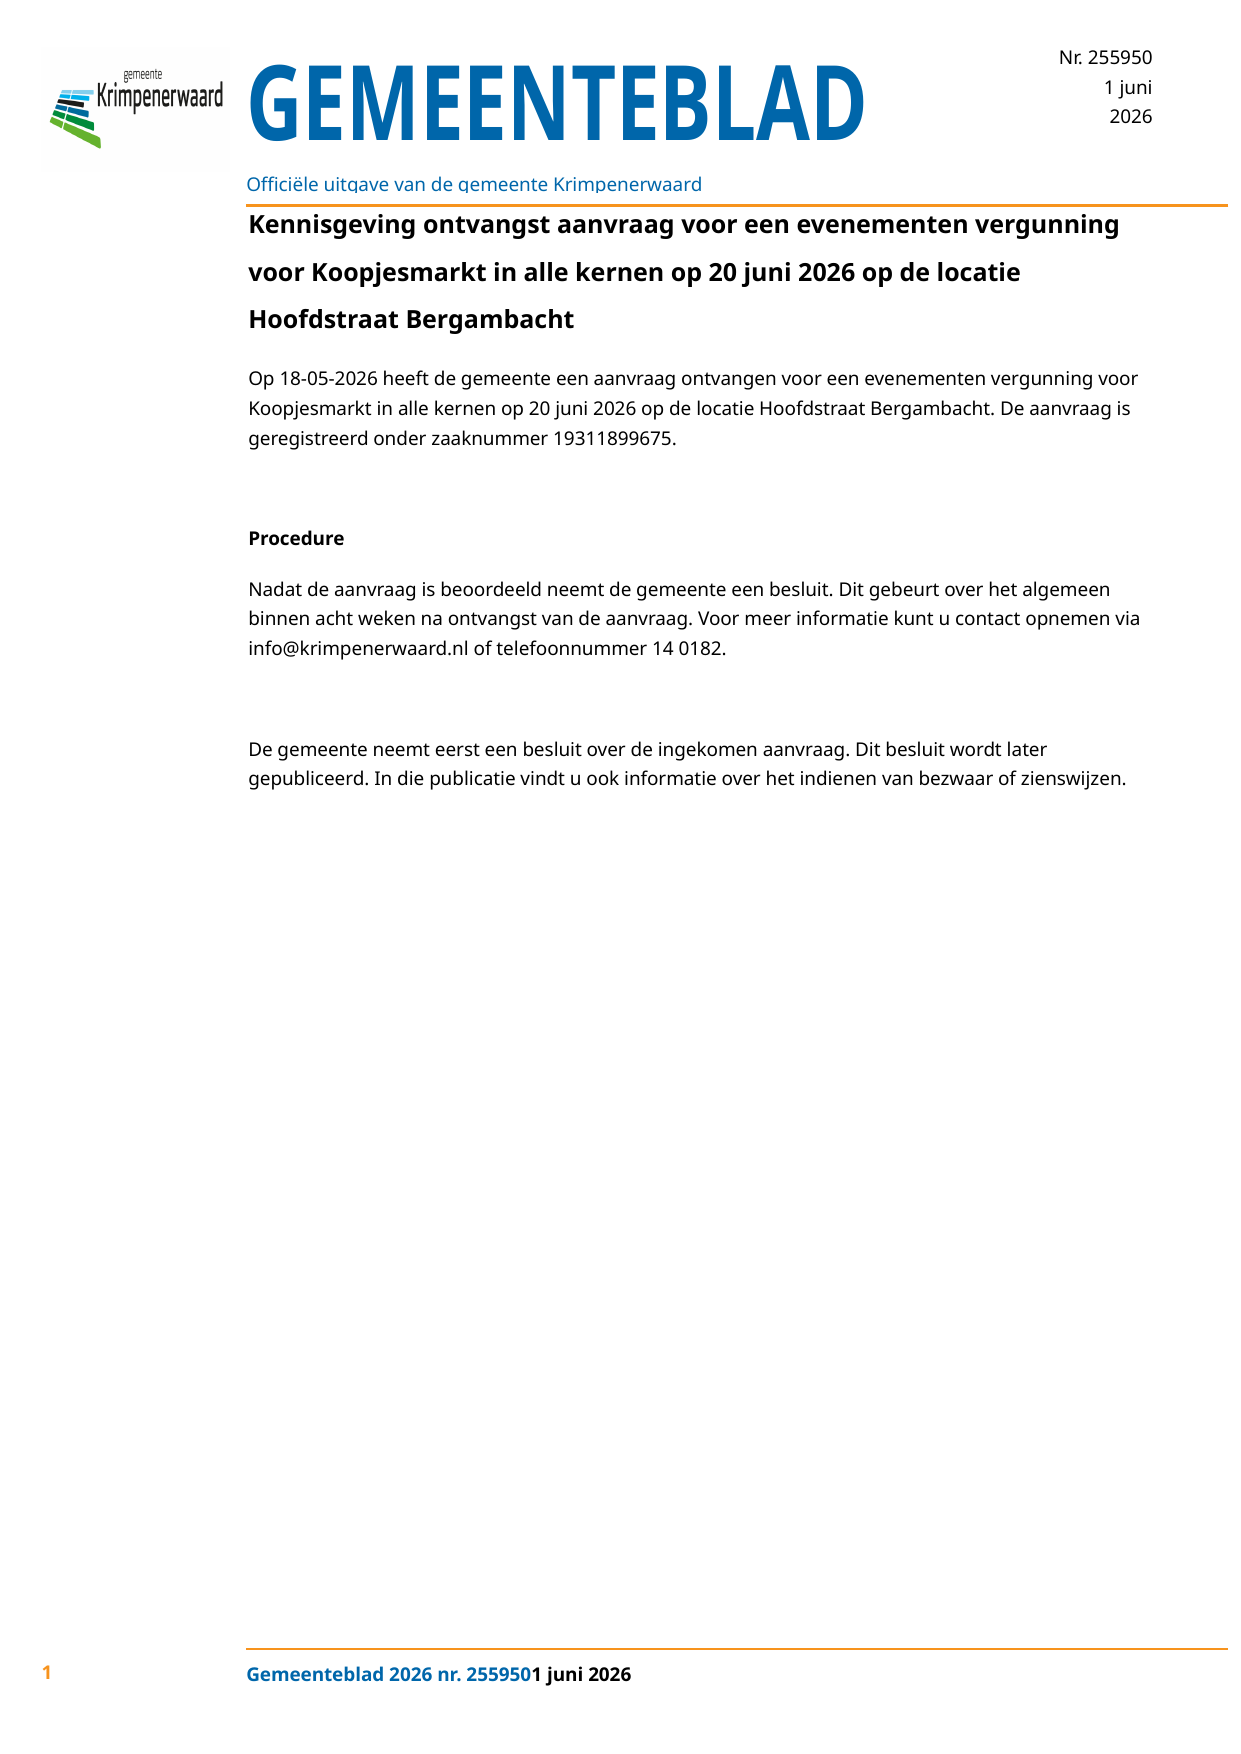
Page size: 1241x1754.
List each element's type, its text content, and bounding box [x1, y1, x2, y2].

text Kennisgeving ontvangst aanvraag voor een evenementen vergunning voor Koopjesmarkt in alle kernen op 20 juni 2026 op de locatie Hoofdstraat Bergambacht [248, 207, 1152, 336]
picture [41, 47, 231, 172]
text Procedure [248, 526, 1152, 551]
text Nadat de aanvraag is beoordeeld neemt de gemeente een besluit. Dit gebeurt over het algemeen binnen acht weken na ontvangst van de aanvraag. Voor meer informatie kunt u contact opnemen via info@krimpenerwaard.nl of telefoonnummer 14 0182. [248, 576, 1152, 661]
text Op 18-05-2026 heeft de gemeente een aanvraag ontvangen voor een evenementen vergunning voor Koopjesmarkt in alle kernen op 20 juni 2026 op de locatie Hoofdstraat Bergambacht. De aanvraag is geregistreerd onder zaaknummer 19311899675. [248, 366, 1152, 450]
text De gemeente neemt eerst een besluit over de ingekomen aanvraag. Dit besluit wordt later gepubliceerd. In die publicatie vindt u ook informatie over het indienen van bezwaar of zienswijzen. [248, 736, 1152, 791]
